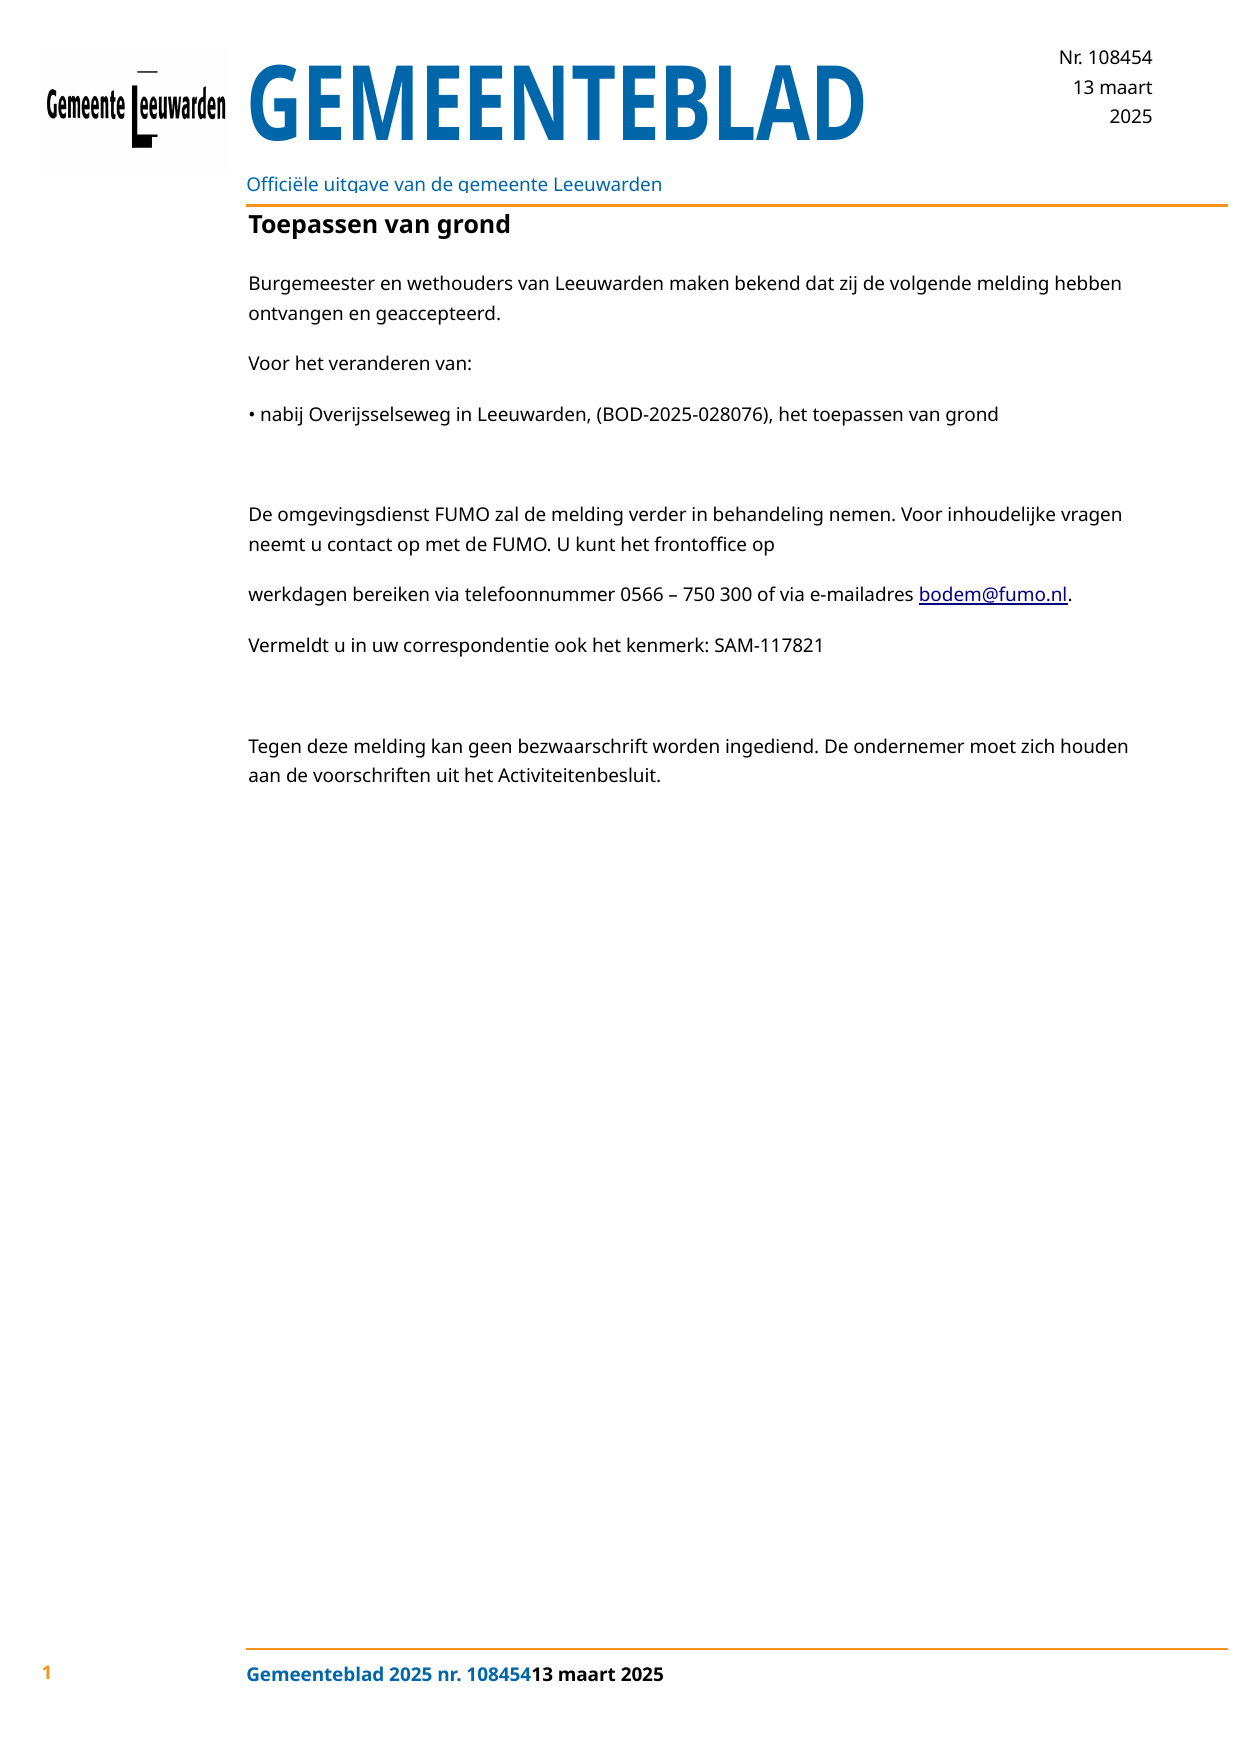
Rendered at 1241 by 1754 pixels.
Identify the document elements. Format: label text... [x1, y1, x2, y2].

text werkdagen bereiken via telefoonnummer 0566 – 750 300 of via e-mailadres bodem@fumo.nl. [248, 582, 1152, 607]
picture [41, 47, 231, 172]
text • nabij Overijsselseweg in Leeuwarden, (BOD-2025-028076), het toepassen van grond [248, 401, 1152, 426]
text Vermeldt u in uw correspondentie ook het kenmerk: SAM-117821 [248, 632, 1152, 658]
text Voor het veranderen van: [248, 350, 1152, 376]
text Burgemeester en wethouders van Leeuwarden maken bekend dat zij de volgende melding hebben ontvangen en geaccepteerd. [248, 270, 1152, 326]
text Toepassen van grond [248, 207, 1152, 241]
text Tegen deze melding kan geen bezwaarschrift worden ingediend. De ondernemer moet zich houden aan de voorschriften uit het Activiteitenbesluit. [248, 733, 1152, 788]
text De omgevingsdienst FUMO zal de melding verder in behandeling nemen. Voor inhoudelijke vragen neemt u contact op met de FUMO. U kunt het frontoffice op [248, 502, 1152, 557]
